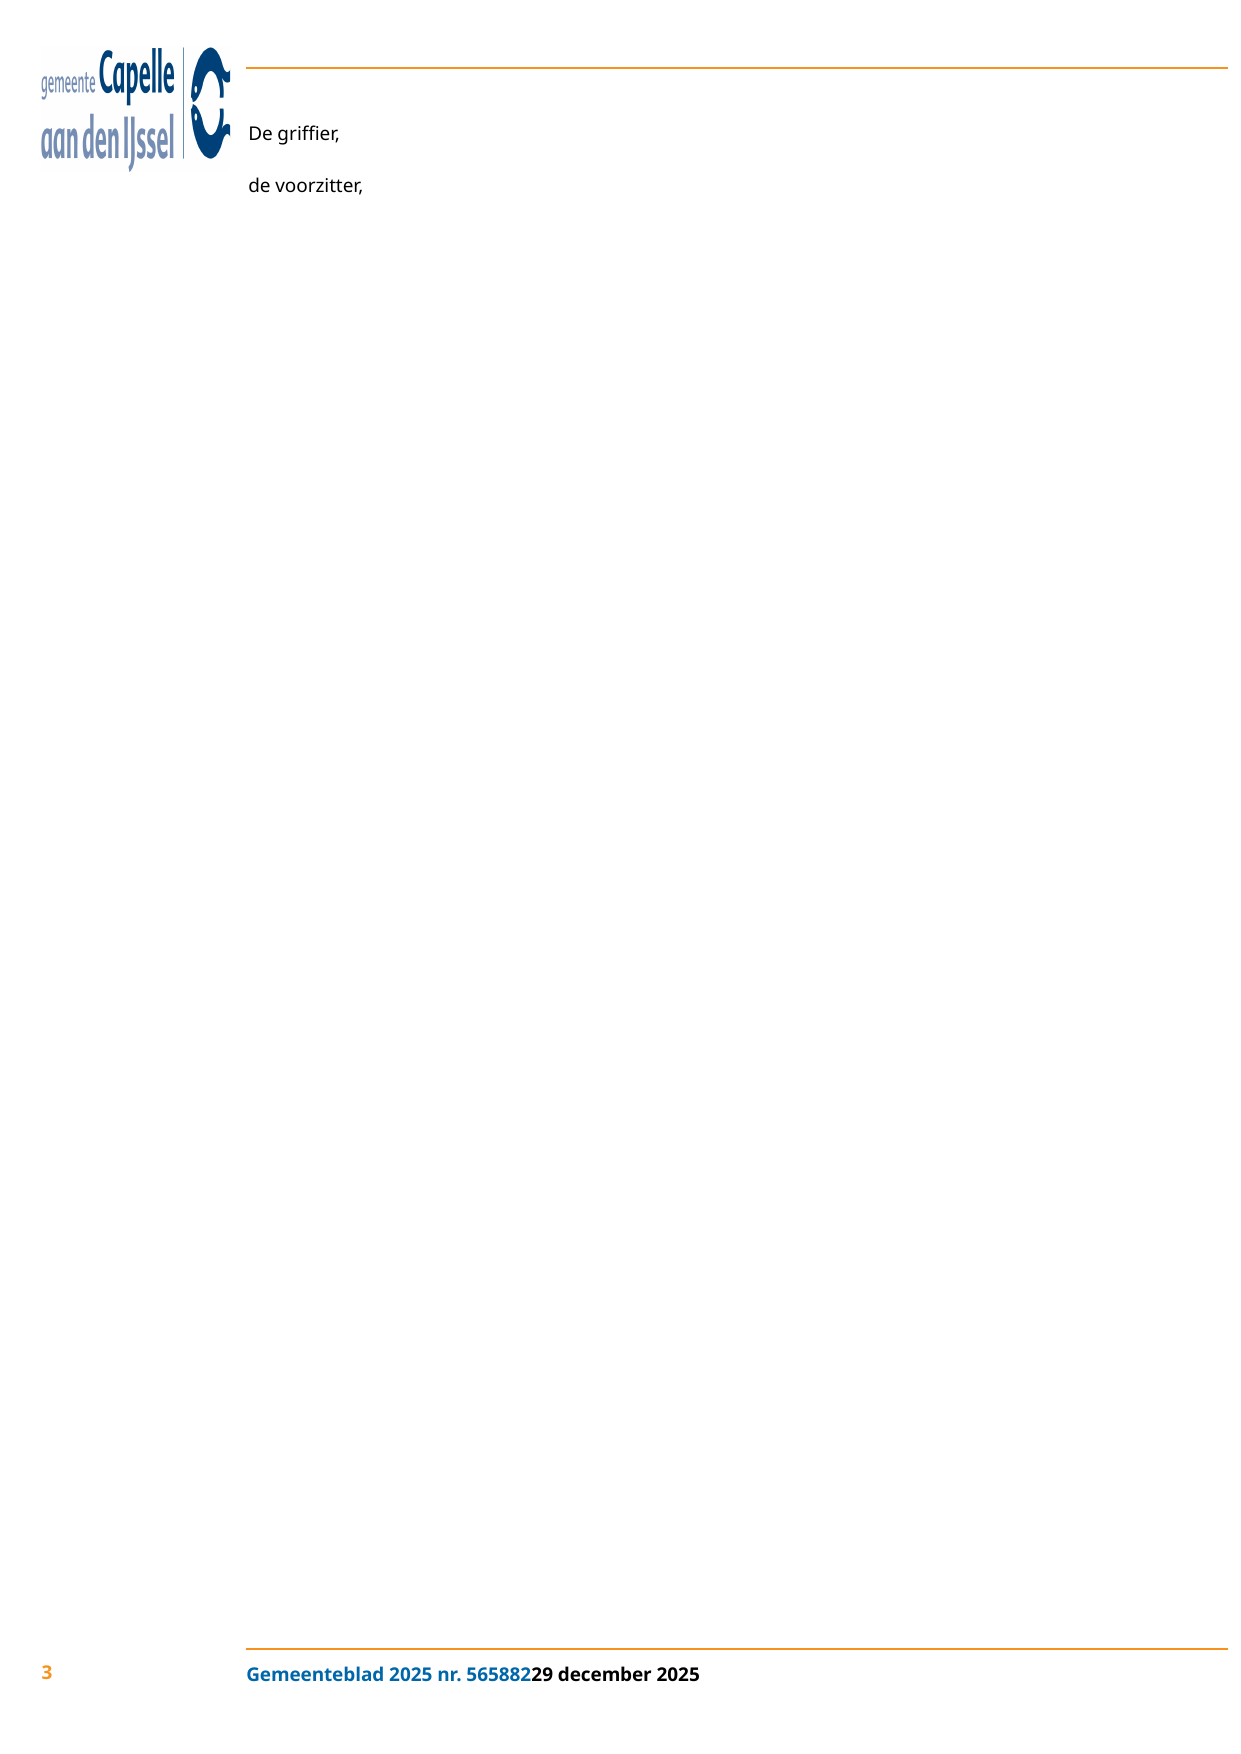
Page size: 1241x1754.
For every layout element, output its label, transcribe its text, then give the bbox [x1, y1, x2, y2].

picture [41, 47, 231, 172]
text De griffier, [248, 121, 1152, 146]
text de voorzitter, [248, 172, 1152, 198]
